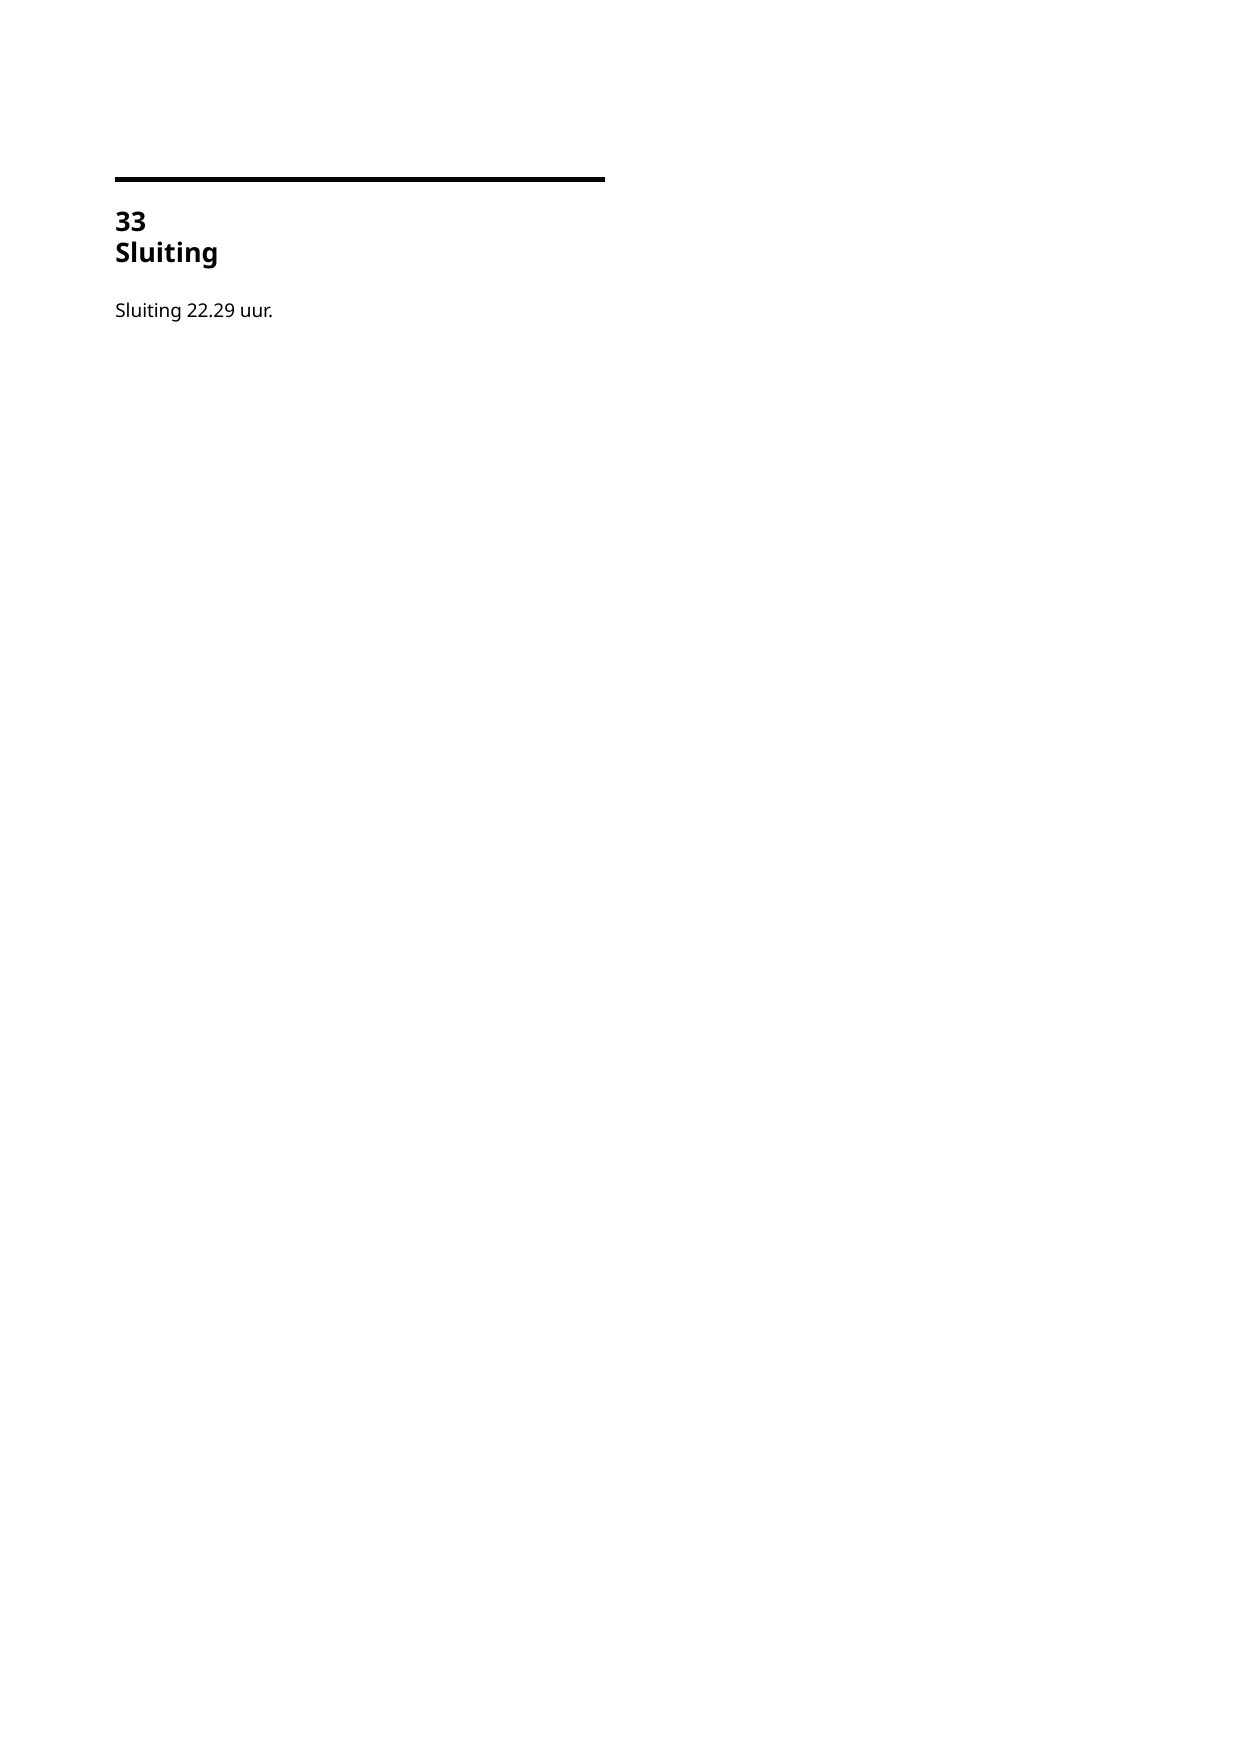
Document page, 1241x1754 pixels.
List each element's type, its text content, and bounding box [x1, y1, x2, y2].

text Sluiting 22.29 uur. [115, 302, 605, 322]
text Sluiting [115, 239, 605, 283]
text 33 [115, 203, 605, 239]
